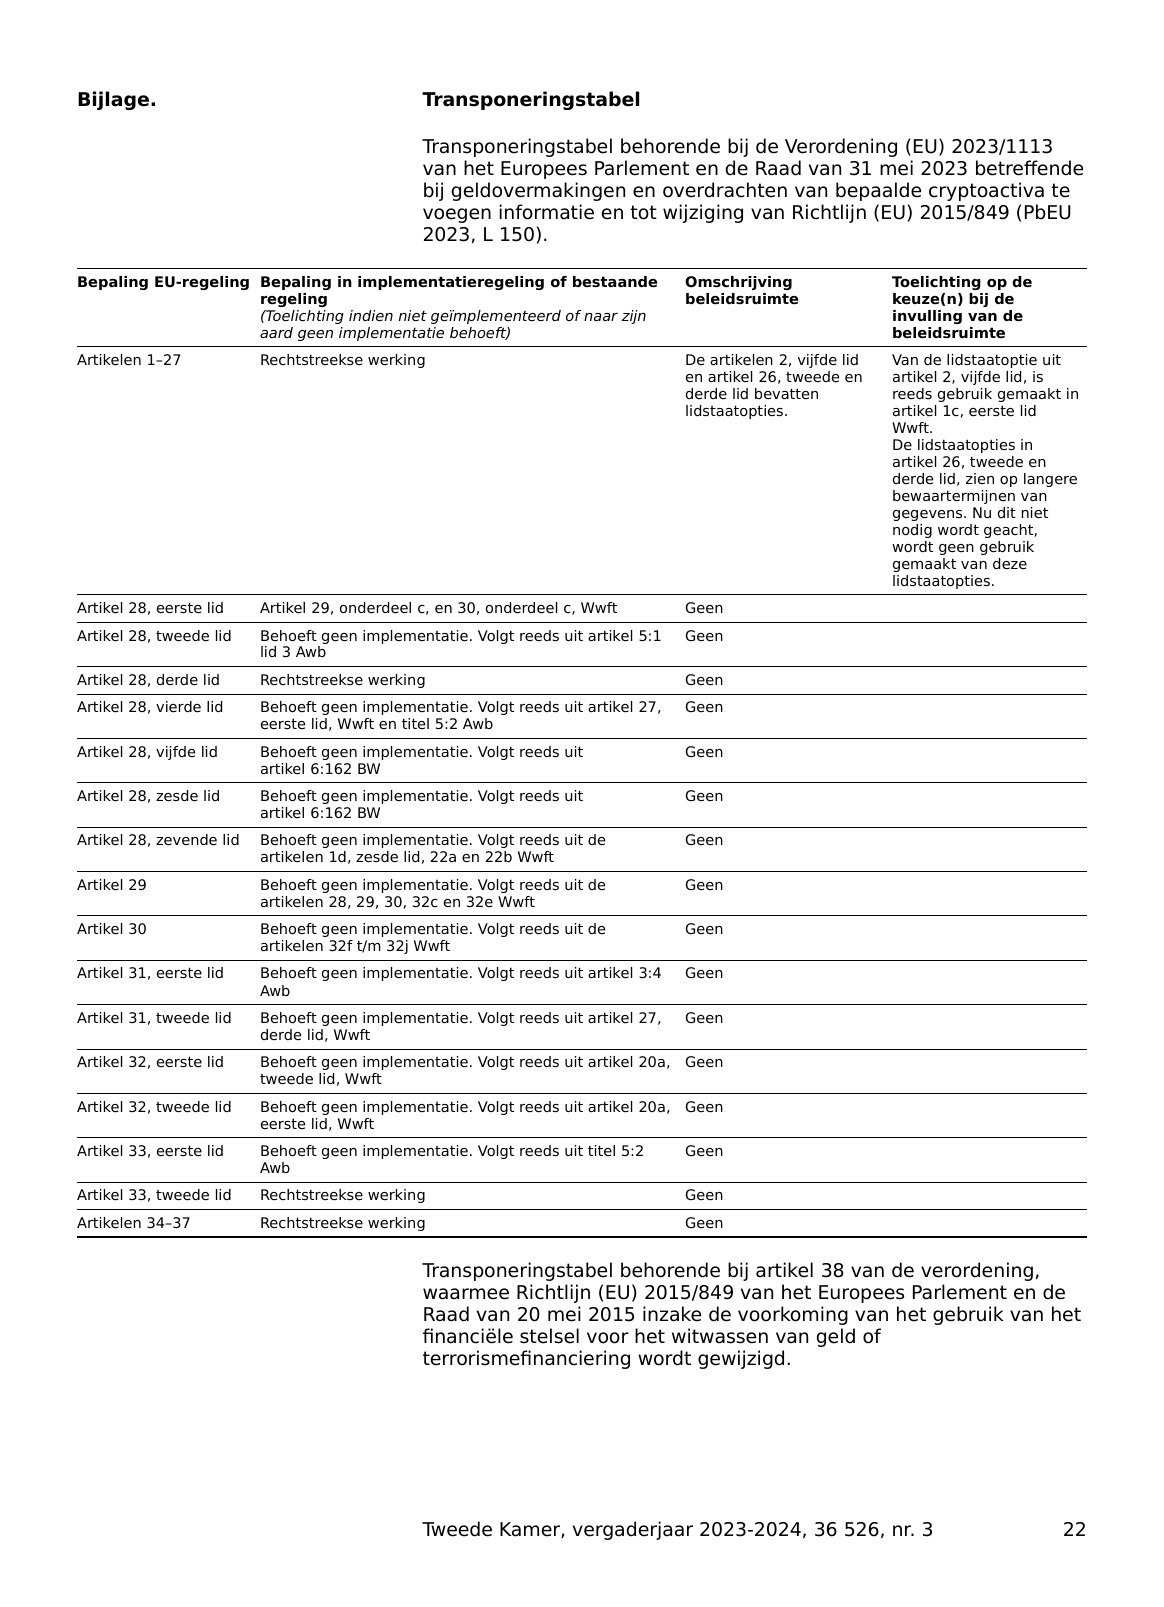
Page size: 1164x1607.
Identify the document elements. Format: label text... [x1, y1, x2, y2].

table_cell Artikel 28, zesde lid [77, 783, 254, 827]
table_cell Geen [679, 1183, 886, 1209]
table_cell Artikelen 34–37 [77, 1210, 254, 1236]
table_cell Geen [679, 739, 886, 782]
table_cell Rechtstreekse werking [254, 1183, 679, 1209]
table_cell Artikelen 1–27 [77, 347, 254, 594]
table_cell Artikel 28, zevende lid [77, 828, 254, 871]
table_cell [886, 739, 1087, 782]
table_cell Geen [679, 695, 886, 738]
table_header Omschrijving beleidsruimte [679, 269, 886, 346]
subtitle Bijlage. Transponeringstabel [77, 89, 1087, 111]
table_header Toelichting op de keuze(n) bij de invulling van de beleidsruimte [886, 269, 1087, 346]
table_cell Artikel 29, onderdeel c, en 30, onderdeel c, Wwft [254, 595, 679, 622]
table_cell [886, 1005, 1087, 1048]
table_cell [886, 695, 1087, 738]
table_cell [886, 783, 1087, 827]
table_cell Artikel 32, tweede lid [77, 1094, 254, 1137]
table_cell Artikel 28, tweede lid [77, 623, 254, 666]
table_cell Geen [679, 1005, 886, 1048]
table_cell [886, 667, 1087, 693]
table_cell Geen [679, 961, 886, 1004]
table_cell Behoeft geen implementatie. Volgt reeds uit artikel 5:1 lid 3 Awb [254, 623, 679, 666]
table_cell Rechtstreekse werking [254, 1210, 679, 1236]
table_cell Artikel 28, eerste lid [77, 595, 254, 622]
table_cell Artikel 33, eerste lid [77, 1138, 254, 1182]
table_cell Artikel 28, vierde lid [77, 695, 254, 738]
table_cell Behoeft geen implementatie. Volgt reeds uit artikel 20a, tweede lid, Wwft [254, 1050, 679, 1093]
table_cell Behoeft geen implementatie. Volgt reeds uit artikel 3:4 Awb [254, 961, 679, 1004]
table_cell Behoeft geen implementatie. Volgt reeds uit artikel 27, eerste lid, Wwft en titel 5:2 Awb [254, 695, 679, 738]
table_cell Artikel 29 [77, 872, 254, 915]
table_cell Behoeft geen implementatie. Volgt reeds uit titel 5:2 Awb [254, 1138, 679, 1182]
table_header Bepaling EU-regeling [77, 269, 254, 346]
table_cell [886, 1094, 1087, 1137]
table_cell Artikel 33, tweede lid [77, 1183, 254, 1209]
table_cell [886, 595, 1087, 622]
table_cell Geen [679, 623, 886, 666]
table_cell Behoeft geen implementatie. Volgt reeds uit artikel 20a, eerste lid, Wwft [254, 1094, 679, 1137]
table_cell Artikel 31, tweede lid [77, 1005, 254, 1048]
table_cell Artikel 31, eerste lid [77, 961, 254, 1004]
table_cell [886, 872, 1087, 915]
table_cell [886, 828, 1087, 871]
table_cell Behoeft geen implementatie. Volgt reeds uit artikel 6:162 BW [254, 739, 679, 782]
table_cell [886, 623, 1087, 666]
table_cell Geen [679, 1210, 886, 1236]
table_cell Behoeft geen implementatie. Volgt reeds uit de artikelen 28, 29, 30, 32c en 32e Wwft [254, 872, 679, 915]
table_cell Geen [679, 828, 886, 871]
table_cell [886, 916, 1087, 960]
table_cell Artikel 28, derde lid [77, 667, 254, 693]
table_cell [886, 1050, 1087, 1093]
table_header Bepaling in implementatieregeling of bestaande regeling (Toelichting indien niet geïmplementeerd of naar zijn aard geen implementatie behoeft) [254, 269, 679, 346]
table_cell [886, 1183, 1087, 1209]
text Transponeringstabel behorende bij artikel 38 van de verordening, waarmee Richtlijn (EU) 2015/849 van het Europees Parlement en de Raad van 20 mei 2015 inzake de voorkoming van het gebruik van het financiële stelsel voor het witwassen van geld of terrorismefinanciering wordt gewijzigd. [422, 1259, 1087, 1369]
table_cell Geen [679, 916, 886, 960]
table_cell Rechtstreekse werking [254, 667, 679, 693]
table_cell [886, 1210, 1087, 1236]
table_cell Geen [679, 783, 886, 827]
table_cell Geen [679, 595, 886, 622]
table_cell Geen [679, 872, 886, 915]
table_cell De artikelen 2, vijfde lid en artikel 26, tweede en derde lid bevatten lidstaatopties. [679, 347, 886, 594]
table_cell Artikel 32, eerste lid [77, 1050, 254, 1093]
text Transponeringstabel behorende bij de Verordening (EU) 2023/1113 van het Europees Parlement en de Raad van 31 mei 2023 betreffende bij geldovermakingen en overdrachten van bepaalde cryptoactiva te voegen informatie en tot wijziging van Richtlijn (EU) 2015/849 (PbEU 2023, L 150). [422, 136, 1087, 246]
table_cell Geen [679, 667, 886, 693]
table_cell [886, 961, 1087, 1004]
table_cell Behoeft geen implementatie. Volgt reeds uit de artikelen 1d, zesde lid, 22a en 22b Wwft [254, 828, 679, 871]
table_cell Artikel 30 [77, 916, 254, 960]
table_cell Geen [679, 1050, 886, 1093]
table_cell Geen [679, 1094, 886, 1137]
table_cell [886, 1138, 1087, 1182]
table_cell Behoeft geen implementatie. Volgt reeds uit de artikelen 32f t/m 32j Wwft [254, 916, 679, 960]
table_cell Behoeft geen implementatie. Volgt reeds uit artikel 6:162 BW [254, 783, 679, 827]
table_cell Behoeft geen implementatie. Volgt reeds uit artikel 27, derde lid, Wwft [254, 1005, 679, 1048]
table_cell Artikel 28, vijfde lid [77, 739, 254, 782]
table_cell Rechtstreekse werking [254, 347, 679, 594]
table_cell Van de lidstaatoptie uit artikel 2, vijfde lid, is reeds gebruik gemaakt in artikel 1c, eerste lid Wwft. De lidstaatopties in artikel 26, tweede en derde lid, zien op langere bewaartermijnen van gegevens. Nu dit niet nodig wordt geacht, wordt geen gebruik gemaakt van deze lidstaatopties. [886, 347, 1087, 594]
table_cell Geen [679, 1138, 886, 1182]
